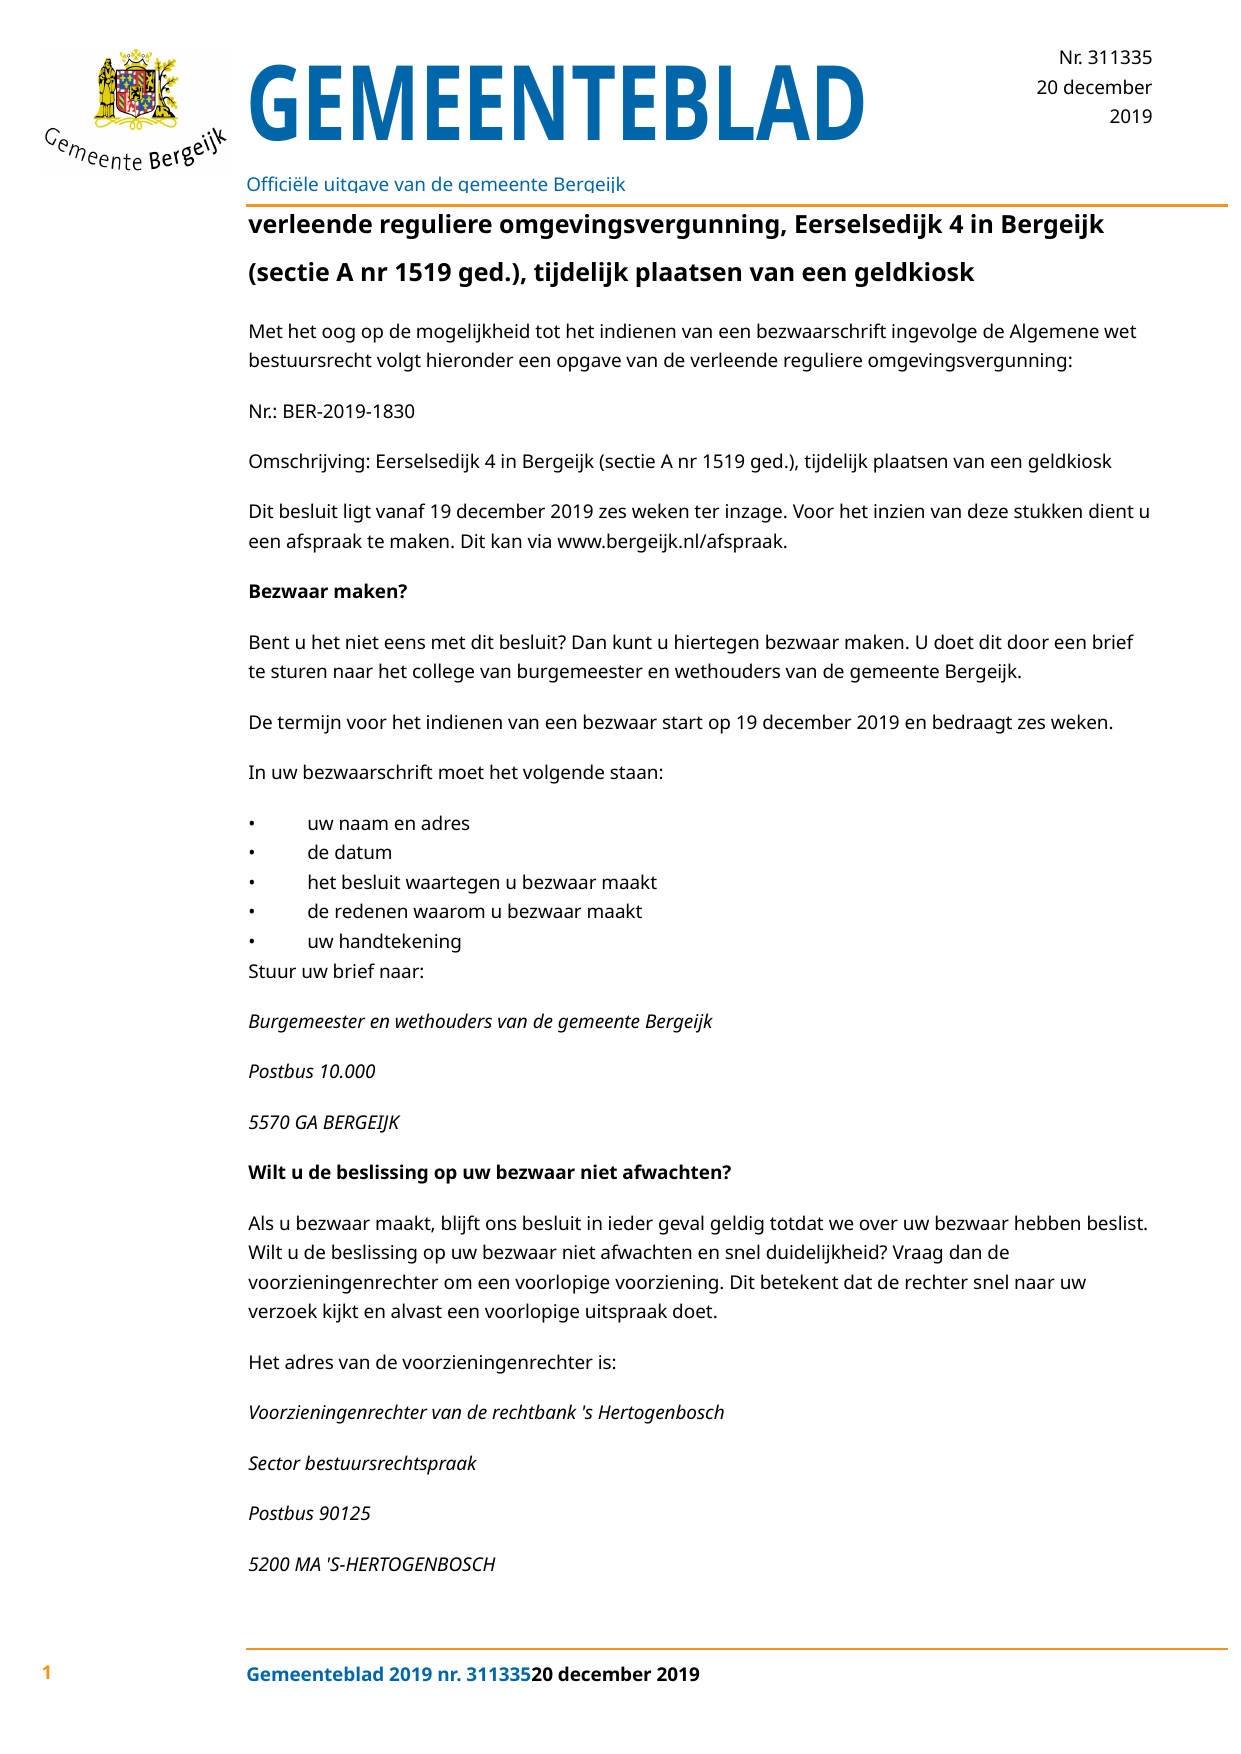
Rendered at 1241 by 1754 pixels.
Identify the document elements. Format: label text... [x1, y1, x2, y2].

picture [41, 47, 231, 172]
text Stuur uw brief naar: [248, 958, 1152, 984]
text Bent u het niet eens met dit besluit? Dan kunt u hiertegen bezwaar maken. U doet dit door een brief te sturen naar het college van burgemeester en wethouders van de gemeente Bergeijk. [248, 629, 1152, 684]
text De termijn voor het indienen van een bezwaar start op 19 december 2019 en bedraagt zes weken. [248, 709, 1152, 735]
text verleende reguliere omgevingsvergunning, Eerselsedijk 4 in Bergeijk (sectie A nr 1519 ged.), tijdelijk plaatsen van een geldkiosk [248, 207, 1152, 288]
text In uw bezwaarschrift moet het volgende staan: [248, 759, 1152, 785]
list uw naam en adres [248, 810, 1152, 836]
text Als u bezwaar maakt, blijft ons besluit in ieder geval geldig totdat we over uw bezwaar hebben beslist. Wilt u de beslissing op uw bezwaar niet afwachten en snel duidelijkheid? Vraag dan de voorzieningenrechter om een voorlopige voorziening. Dit betekent dat de rechter snel naar uw verzoek kijkt en alvast een voorlopige uitspraak doet. [248, 1210, 1152, 1324]
text Burgemeester en wethouders van de gemeente Bergeijk [248, 1008, 1152, 1034]
text Voorzieningenrechter van de rechtbank 's Hertogenbosch [248, 1399, 1152, 1425]
text 5570 GA BERGEIJK [248, 1109, 1152, 1135]
text 5200 MA 'S-HERTOGENBOSCH [248, 1551, 1152, 1577]
text Met het oog op de mogelijkheid tot het indienen van een bezwaarschrift ingevolge de Algemene wet bestuursrecht volgt hieronder een opgave van de verleende reguliere omgevingsvergunning: [248, 318, 1152, 373]
list de redenen waarom u bezwaar maakt [248, 899, 1152, 924]
text Postbus 90125 [248, 1500, 1152, 1526]
list uw handtekening [248, 928, 1152, 954]
text Het adres van de voorzieningenrechter is: [248, 1349, 1152, 1375]
list de datum [248, 839, 1152, 865]
text Nr.: BER-2019-1830 [248, 398, 1152, 424]
text Dit besluit ligt vanaf 19 december 2019 zes weken ter inzage. Voor het inzien van deze stukken dient u een afspraak te maken. Dit kan via www.bergeijk.nl/afspraak. [248, 499, 1152, 554]
text Wilt u de beslissing op uw bezwaar niet afwachten? [248, 1159, 1152, 1185]
text Postbus 10.000 [248, 1059, 1152, 1084]
text Bezwaar maken? [248, 579, 1152, 604]
list het besluit waartegen u bezwaar maakt [248, 869, 1152, 895]
text Sector bestuursrechtspraak [248, 1450, 1152, 1476]
text Omschrijving: Eerselsedijk 4 in Bergeijk (sectie A nr 1519 ged.), tijdelijk plaatsen van een geldkiosk [248, 448, 1152, 474]
